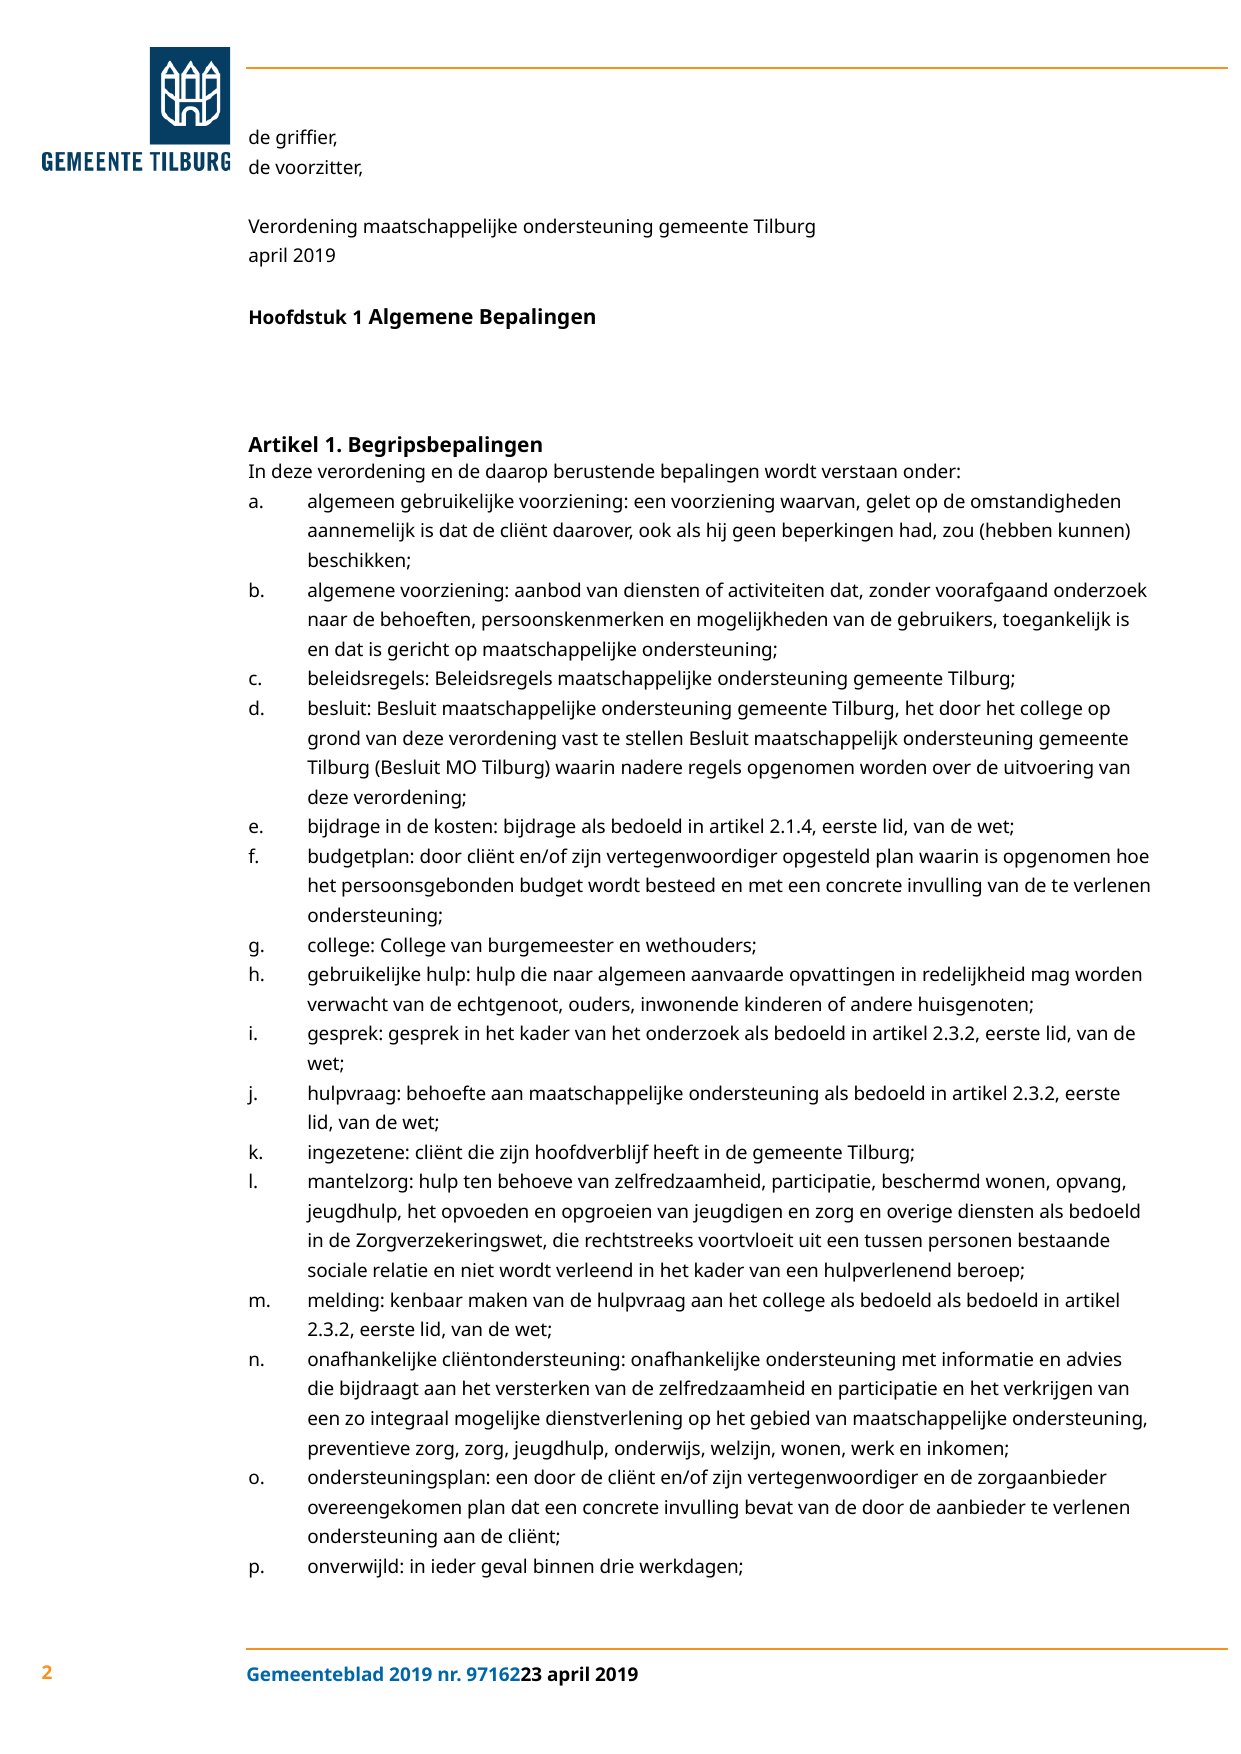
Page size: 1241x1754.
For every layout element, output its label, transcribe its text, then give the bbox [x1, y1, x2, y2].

list mantelzorg: hulp ten behoeve van zelfredzaamheid, participatie, beschermd wonen, opvang, jeugdhulp, het opvoeden en opgroeien van jeugdigen en zorg en overige diensten als bedoeld in de Zorgverzekeringswet, die rechtstreeks voortvloeit uit een tussen personen bestaande sociale relatie en niet wordt verleend in het kader van een hulpverlenend beroep; [248, 1168, 1152, 1283]
text april 2019 [248, 243, 1152, 268]
list bijdrage in de kosten: bijdrage als bedoeld in artikel 2.1.4, eerste lid, van de wet; [248, 813, 1152, 839]
text Hoofdstuk 1 Algemene Bepalingen [248, 302, 1152, 330]
list hulpvraag: behoefte aan maatschappelijke ondersteuning als bedoeld in artikel 2.3.2, eerste lid, van de wet; [248, 1080, 1152, 1135]
list beleidsregels: Beleidsregels maatschappelijke ondersteuning gemeente Tilburg; [248, 666, 1152, 691]
list algemene voorziening: aanbod van diensten of activiteiten dat, zonder voorafgaand onderzoek naar de behoeften, persoonskenmerken en mogelijkheden van de gebruikers, toegankelijk is en dat is gericht op maatschappelijke ondersteuning; [248, 577, 1152, 662]
list algemeen gebruikelijke voorziening: een voorziening waarvan, gelet op de omstandigheden aannemelijk is dat de cliënt daarover, ook als hij geen beperkingen had, zou (hebben kunnen) beschikken; [248, 488, 1152, 573]
text de voorzitter, [248, 154, 1152, 180]
list gesprek: gesprek in het kader van het onderzoek als bedoeld in artikel 2.3.2, eerste lid, van de wet; [248, 1021, 1152, 1076]
list college: College van burgemeester en wethouders; [248, 932, 1152, 957]
text Artikel 1. Begripsbepalingen [248, 430, 1152, 458]
picture [41, 47, 231, 172]
list onafhankelijke cliëntondersteuning: onafhankelijke ondersteuning met informatie en advies die bijdraagt aan het versterken van de zelfredzaamheid en participatie en het verkrijgen van een zo integraal mogelijke dienstverlening op het gebied van maatschappelijke ondersteuning, preventieve zorg, zorg, jeugdhulp, onderwijs, welzijn, wonen, werk en inkomen; [248, 1346, 1152, 1460]
list melding: kenbaar maken van de hulpvraag aan het college als bedoeld als bedoeld in artikel 2.3.2, eerste lid, van de wet; [248, 1287, 1152, 1342]
list budgetplan: door cliënt en/of zijn vertegenwoordiger opgesteld plan waarin is opgenomen hoe het persoonsgebonden budget wordt besteed en met een concrete invulling van de te verlenen ondersteuning; [248, 843, 1152, 928]
list besluit: Besluit maatschappelijke ondersteuning gemeente Tilburg, het door het college op grond van deze verordening vast te stellen Besluit maatschappelijk ondersteuning gemeente Tilburg (Besluit MO Tilburg) waarin nadere regels opgenomen worden over de uitvoering van deze verordening; [248, 695, 1152, 809]
list ondersteuningsplan: een door de cliënt en/of zijn vertegenwoordiger en de zorgaanbieder overeengekomen plan dat een concrete invulling bevat van de door de aanbieder te verlenen ondersteuning aan de cliënt; [248, 1464, 1152, 1549]
list onverwijld: in ieder geval binnen drie werkdagen; [248, 1553, 1152, 1579]
text In deze verordening en de daarop berustende bepalingen wordt verstaan onder: [248, 458, 1152, 484]
list ingezetene: cliënt die zijn hoofdverblijf heeft in de gemeente Tilburg; [248, 1139, 1152, 1164]
text de griffier, [248, 124, 1152, 150]
list gebruikelijke hulp: hulp die naar algemeen aanvaarde opvattingen in redelijkheid mag worden verwacht van de echtgenoot, ouders, inwonende kinderen of andere huisgenoten; [248, 961, 1152, 1017]
text Verordening maatschappelijke ondersteuning gemeente Tilburg [248, 213, 1152, 239]
